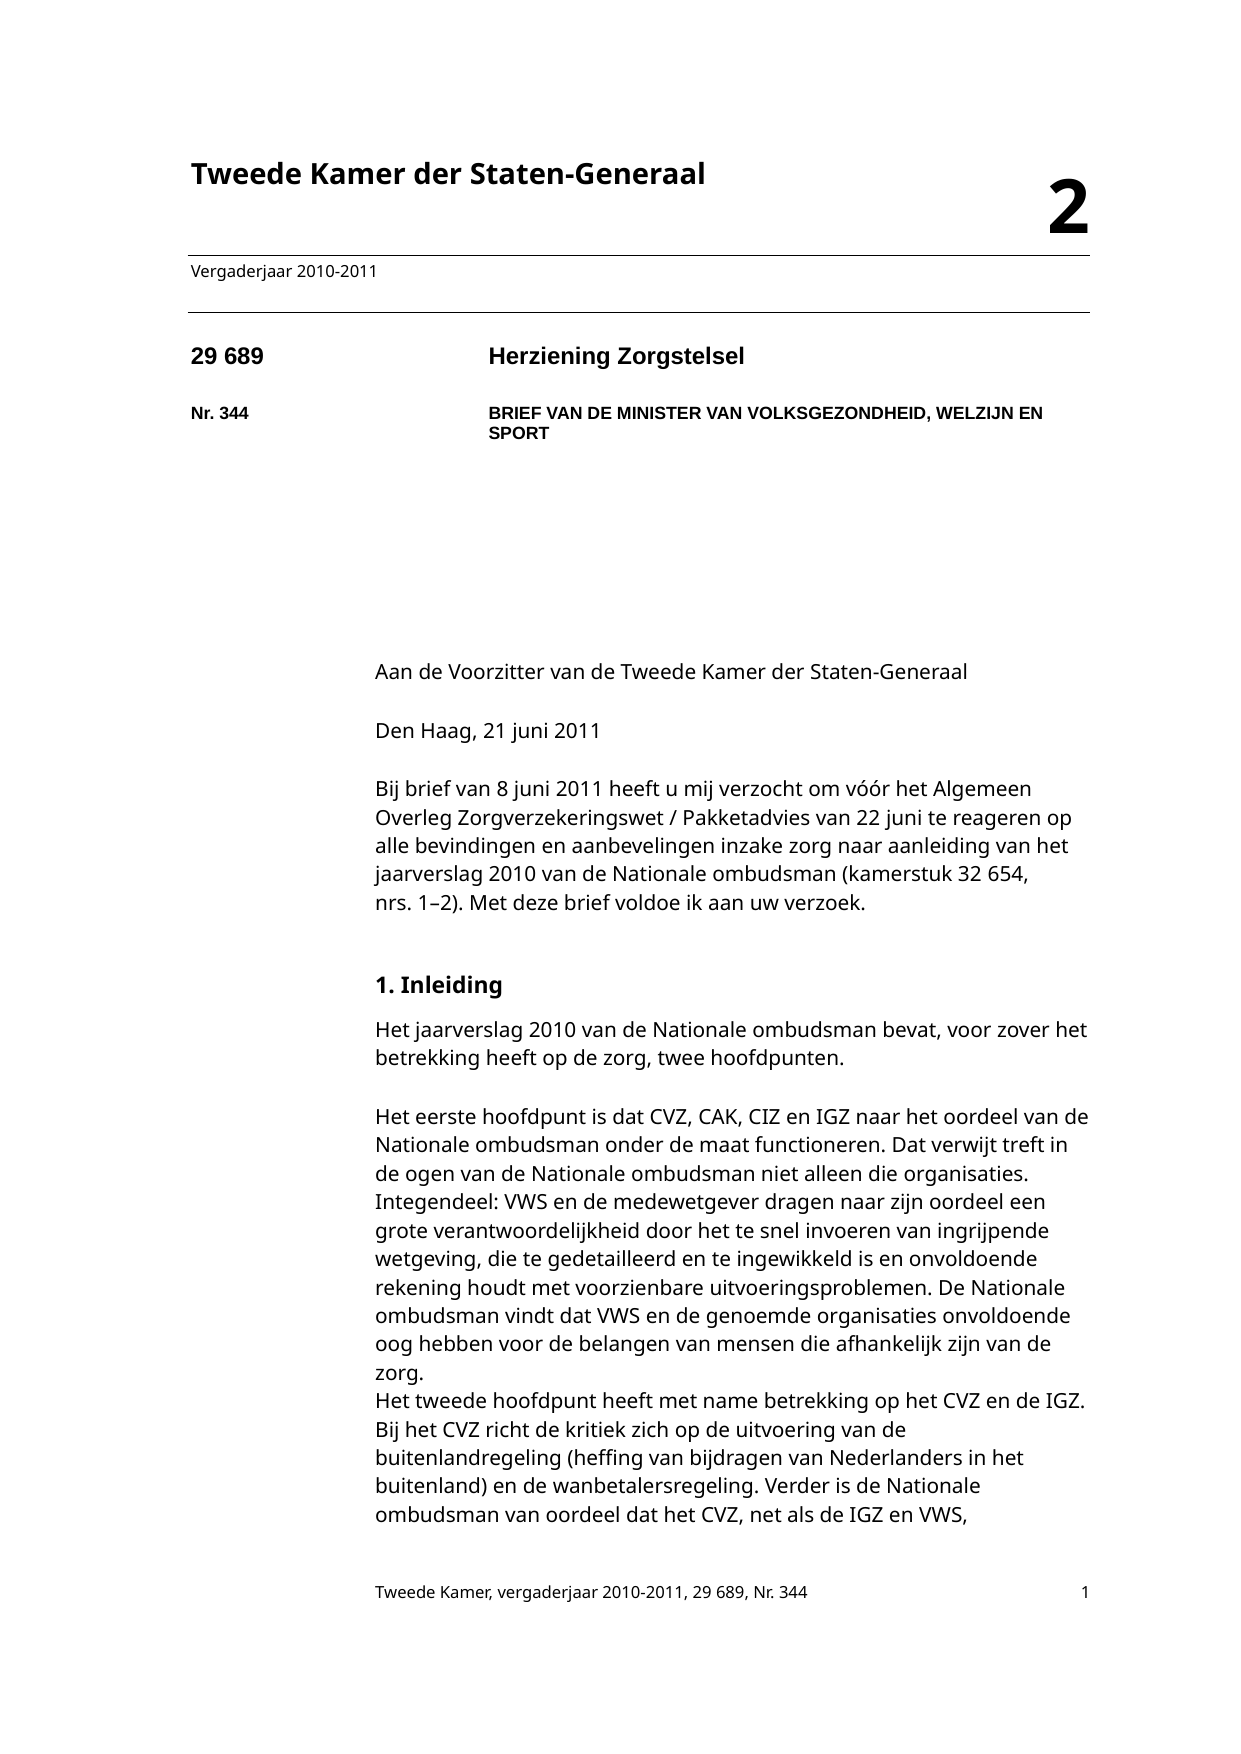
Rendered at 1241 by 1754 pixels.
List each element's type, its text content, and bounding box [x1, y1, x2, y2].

table_cell BRIEF VAN DE MINISTER VAN VOLKSGEZONDHEID, WELZIJN EN SPORT [485, 399, 1090, 539]
table_cell Nr. 344 [188, 399, 485, 539]
text Aan de Voorzitter van de Tweede Kamer der Staten-Generaal [375, 657, 1090, 686]
table_header 2 [910, 150, 1090, 255]
text Bij brief van 8 juni 2011 heeft u mij verzocht om vóór het Algemeen Overleg Zorgverzekeringswet / Pakketadvies van 22 juni te reageren op alle bevindingen en aanbevelingen inzake zorg naar aanleiding van het jaarverslag 2010 van de Nationale ombudsman (kamerstuk 32 654, nrs. 1–2). Met deze brief voldoe ik aan uw verzoek. [375, 774, 1090, 916]
text Den Haag, 21 juni 2011 [375, 716, 1090, 744]
text Het jaarverslag 2010 van de Nationale ombudsman bevat, voor zover het betrekking heeft op de zorg, twee hoofdpunten. [375, 1015, 1090, 1072]
text Het tweede hoofdpunt heeft met name betrekking op het CVZ en de IGZ. [375, 1386, 1090, 1415]
text Bij het CVZ richt de kritiek zich op de uitvoering van de buitenlandregeling (heffing van bijdragen van Nederlanders in het buitenland) en de wanbetalersregeling. Verder is de Nationale ombudsman van oordeel dat het CVZ, net als de IGZ en VWS, [375, 1415, 1090, 1528]
table_cell [485, 256, 1090, 312]
table_header Tweede Kamer der Staten-Generaal [188, 150, 909, 255]
subtitle 1. Inleiding [375, 969, 1090, 1000]
table_cell 29 689 [188, 339, 485, 399]
table_cell Herziening Zorgstelsel [485, 339, 1090, 399]
table_cell [485, 313, 1090, 339]
text Het eerste hoofdpunt is dat CVZ, CAK, CIZ en IGZ naar het oordeel van de Nationale ombudsman onder de maat functioneren. Dat verwijt treft in de ogen van de Nationale ombudsman niet alleen die organisaties. Integendeel: VWS en de medewetgever dragen naar zijn oordeel een grote verantwoordelijkheid door het te snel invoeren van ingrijpende wetgeving, die te gedetailleerd en te ingewikkeld is en onvoldoende rekening houdt met voorzienbare uitvoeringsproblemen. De Nationale ombudsman vindt dat VWS en de genoemde organisaties onvoldoende oog hebben voor de belangen van mensen die afhankelijk zijn van de zorg. [375, 1102, 1090, 1386]
table_cell [188, 313, 485, 339]
table_cell Vergaderjaar 2010-2011 [188, 256, 485, 312]
